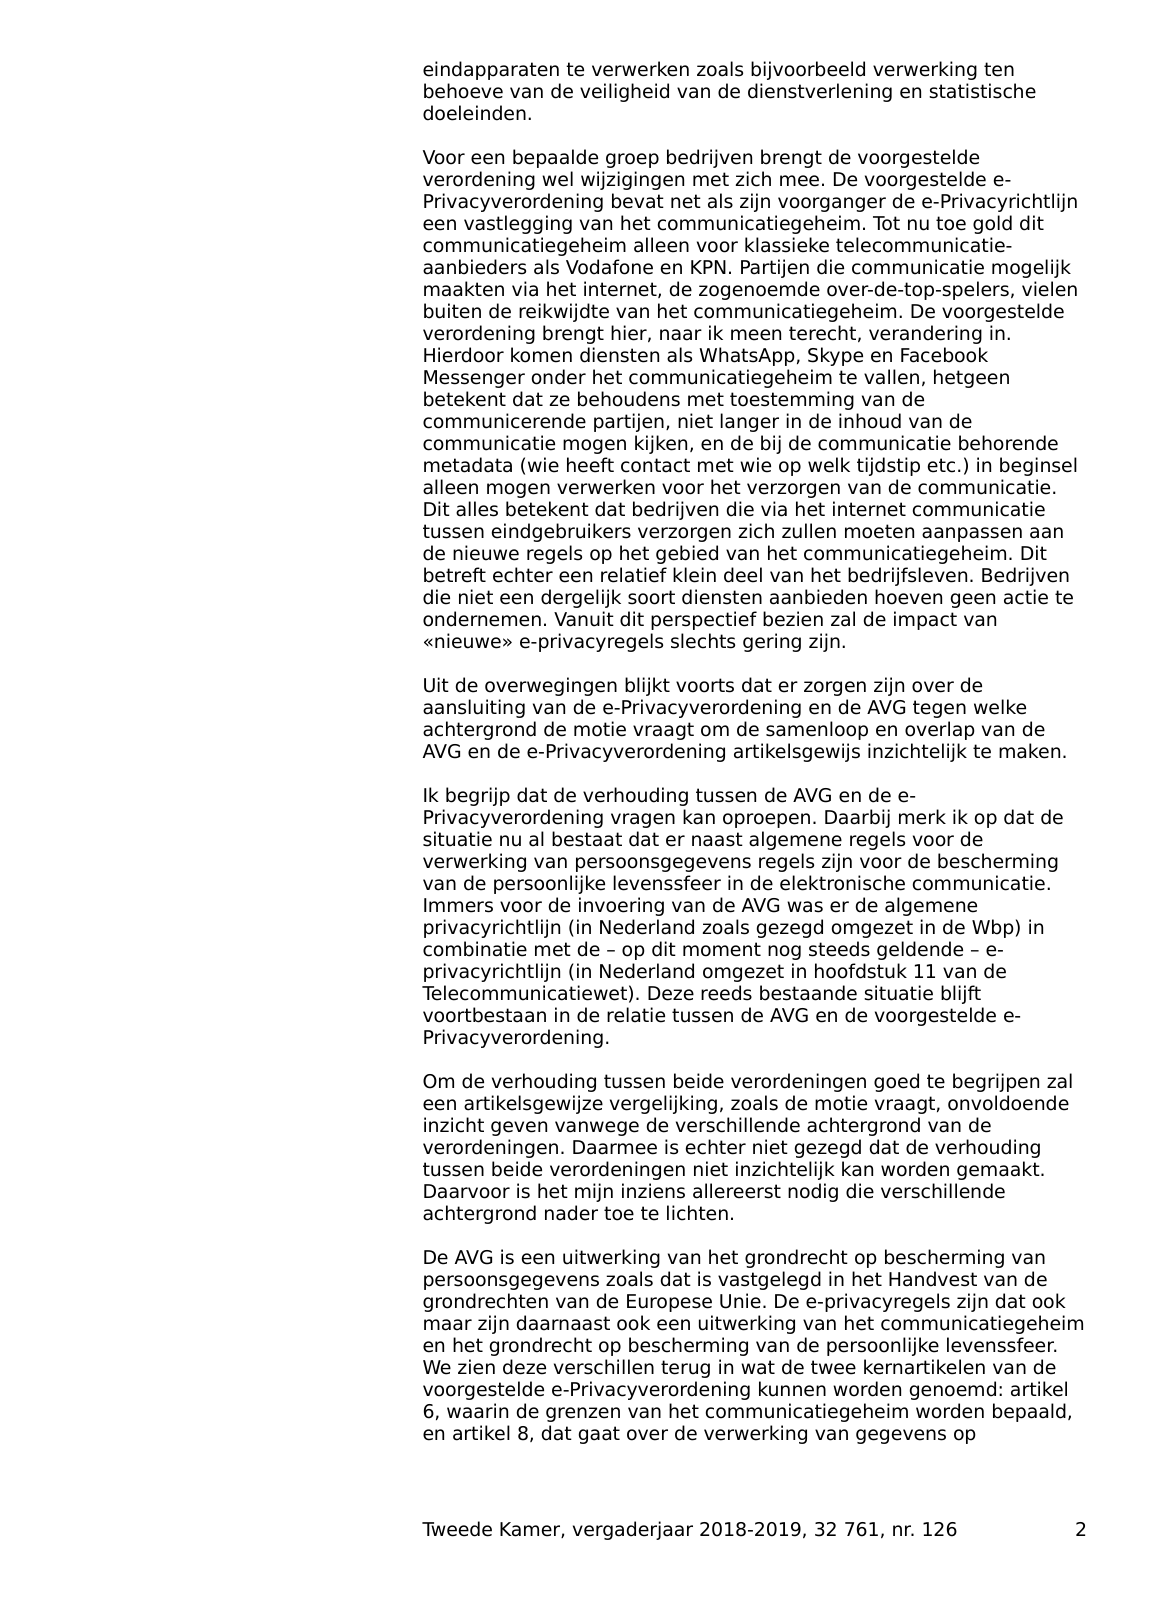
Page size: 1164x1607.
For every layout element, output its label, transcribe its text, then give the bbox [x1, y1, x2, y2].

text Uit de overwegingen blijkt voorts dat er zorgen zijn over de aansluiting van de e-Privacyverordening en de AVG tegen welke achtergrond de motie vraagt om de samenloop en overlap van de AVG en de e-Privacyverordening artikelsgewijs inzichtelijk te maken. [422, 675, 1087, 763]
text eindapparaten te verwerken zoals bijvoorbeeld verwerking ten behoeve van de veiligheid van de dienstverlening en statistische doeleinden. [422, 59, 1087, 125]
text De AVG is een uitwerking van het grondrecht op bescherming van persoonsgegevens zoals dat is vastgelegd in het Handvest van de grondrechten van de Europese Unie. De e-privacyregels zijn dat ook maar zijn daarnaast ook een uitwerking van het communicatiegeheim en het grondrecht op bescherming van de persoonlijke levenssfeer. We zien deze verschillen terug in wat de twee kernartikelen van de voorgestelde e-Privacyverordening kunnen worden genoemd: artikel 6, waarin de grenzen van het communicatiegeheim worden bepaald, en artikel 8, dat gaat over de verwerking van gegevens op [422, 1247, 1087, 1445]
text Ik begrijp dat de verhouding tussen de AVG en de e-Privacyverordening vragen kan oproepen. Daarbij merk ik op dat de situatie nu al bestaat dat er naast algemene regels voor de verwerking van persoonsgegevens regels zijn voor de bescherming van de persoonlijke levenssfeer in de elektronische communicatie. Immers voor de invoering van de AVG was er de algemene privacyrichtlijn (in Nederland zoals gezegd omgezet in de Wbp) in combinatie met de – op dit moment nog steeds geldende – e-privacyrichtlijn (in Nederland omgezet in hoofdstuk 11 van de Telecommunicatiewet). Deze reeds bestaande situatie blijft voortbestaan in de relatie tussen de AVG en de voorgestelde e-Privacyverordening. [422, 785, 1087, 1049]
text Voor een bepaalde groep bedrijven brengt de voorgestelde verordening wel wijzigingen met zich mee. De voorgestelde e-Privacyverordening bevat net als zijn voorganger de e-Privacyrichtlijn een vastlegging van het communicatiegeheim. Tot nu toe gold dit communicatiegeheim alleen voor klassieke telecommunicatie-aanbieders als Vodafone en KPN. Partijen die communicatie mogelijk maakten via het internet, de zogenoemde over-de-top-spelers, vielen buiten de reikwijdte van het communicatiegeheim. De voorgestelde verordening brengt hier, naar ik meen terecht, verandering in. Hierdoor komen diensten als WhatsApp, Skype en Facebook Messenger onder het communicatiegeheim te vallen, hetgeen betekent dat ze behoudens met toestemming van de communicerende partijen, niet langer in de inhoud van de communicatie mogen kijken, en de bij de communicatie behorende metadata (wie heeft contact met wie op welk tijdstip etc.) in beginsel alleen mogen verwerken voor het verzorgen van de communicatie. Dit alles betekent dat bedrijven die via het internet communicatie tussen eindgebruikers verzorgen zich zullen moeten aanpassen aan de nieuwe regels op het gebied van het communicatiegeheim. Dit betreft echter een relatief klein deel van het bedrijfsleven. Bedrijven die niet een dergelijk soort diensten aanbieden hoeven geen actie te ondernemen. Vanuit dit perspectief bezien zal de impact van «nieuwe» e-privacyregels slechts gering zijn. [422, 147, 1087, 653]
text Om de verhouding tussen beide verordeningen goed te begrijpen zal een artikelsgewijze vergelijking, zoals de motie vraagt, onvoldoende inzicht geven vanwege de verschillende achtergrond van de verordeningen. Daarmee is echter niet gezegd dat de verhouding tussen beide verordeningen niet inzichtelijk kan worden gemaakt. Daarvoor is het mijn inziens allereerst nodig die verschillende achtergrond nader toe te lichten. [422, 1071, 1087, 1225]
